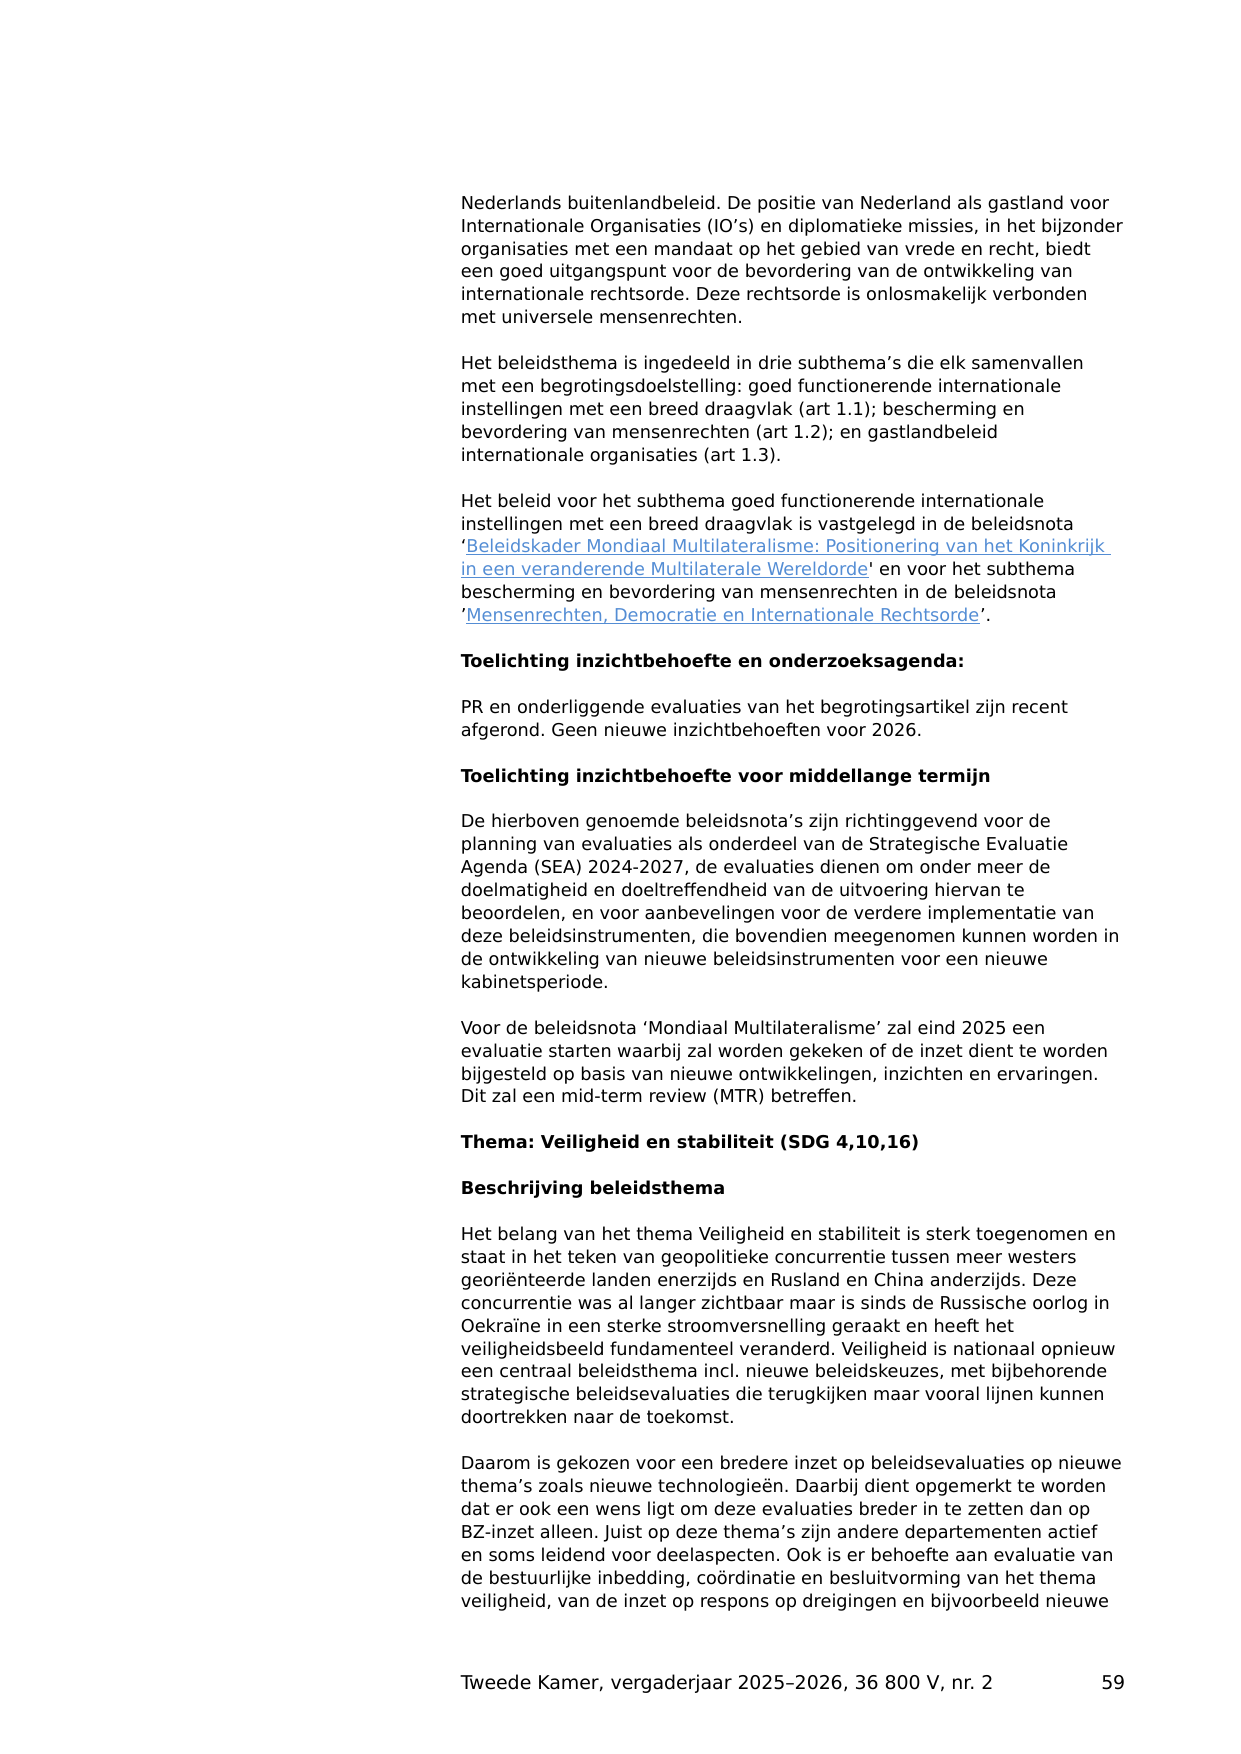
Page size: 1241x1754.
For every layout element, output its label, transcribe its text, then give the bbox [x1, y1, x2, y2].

text Het beleidsthema is ingedeeld in drie subthema’s die elk samenvallen met een begrotingsdoelstelling: goed functionerende internationale instellingen met een breed draagvlak (art 1.1); bescherming en bevordering van mensenrechten (art 1.2); en gastlandbeleid internationale organisaties (art 1.3). [461, 351, 1125, 466]
text PR en onderliggende evaluaties van het begrotingsartikel zijn recent afgerond. Geen nieuwe inzichtbehoeften voor 2026. [461, 695, 1125, 741]
text Toelichting inzichtbehoefte voor middellange termijn [461, 764, 1125, 787]
text Toelichting inzichtbehoefte en onderzoeksagenda: [461, 649, 1125, 672]
text Daarom is gekozen voor een bredere inzet op beleidsevaluaties op nieuwe thema’s zoals nieuwe technologieën. Daarbij dient opgemerkt te worden dat er ook een wens ligt om deze evaluaties breder in te zetten dan op BZ-inzet alleen. Juist op deze thema’s zijn andere departementen actief en soms leidend voor deelaspecten. Ook is er behoefte aan evaluatie van de bestuurlijke inbedding, coördinatie en besluitvorming van het thema veiligheid, van de inzet op respons op dreigingen en bijvoorbeeld nieuwe [461, 1451, 1125, 1612]
text Voor de beleidsnota ‘Mondiaal Multilateralisme’ zal eind 2025 een evaluatie starten waarbij zal worden gekeken of de inzet dient te worden bijgesteld op basis van nieuwe ontwikkelingen, inzichten en ervaringen. Dit zal een mid-term review (MTR) betreffen. [461, 1016, 1125, 1107]
text Beschrijving beleidsthema [461, 1176, 1125, 1199]
text Het belang van het thema Veiligheid en stabiliteit is sterk toegenomen en staat in het teken van geopolitieke concurrentie tussen meer westers georiënteerde landen enerzijds en Rusland en China anderzijds. Deze concurrentie was al langer zichtbaar maar is sinds de Russische oorlog in Oekraïne in een sterke stroomversnelling geraakt en heeft het veiligheidsbeeld fundamenteel veranderd. Veiligheid is nationaal opnieuw een centraal beleidsthema incl. nieuwe beleidskeuzes, met bijbehorende strategische beleidsevaluaties die terugkijken maar vooral lijnen kunnen doortrekken naar de toekomst. [461, 1222, 1125, 1428]
text Nederlands buitenlandbeleid. De positie van Nederland als gastland voor Internationale Organisaties (IO’s) en diplomatieke missies, in het bijzonder organisaties met een mandaat op het gebied van vrede en recht, biedt een goed uitgangspunt voor de bevordering van de ontwikkeling van internationale rechtsorde. Deze rechtsorde is onlosmakelijk verbonden met universele mensenrechten. [461, 191, 1125, 328]
text Het beleid voor het subthema goed functionerende internationale instellingen met een breed draagvlak is vastgelegd in de beleidsnota ‘Beleidskader Mondiaal Multilateralisme: Positionering van het Koninkrijk in een veranderende Multilaterale Wereldorde' en voor het subthema bescherming en bevordering van mensenrechten in de beleidsnota ’Mensenrechten, Democratie en Internationale Rechtsorde’. [461, 489, 1125, 626]
text De hierboven genoemde beleidsnota’s zijn richtinggevend voor de planning van evaluaties als onderdeel van de Strategische Evaluatie Agenda (SEA) 2024-2027, de evaluaties dienen om onder meer de doelmatigheid en doeltreffendheid van de uitvoering hiervan te beoordelen, en voor aanbevelingen voor de verdere implementatie van deze beleidsinstrumenten, die bovendien meegenomen kunnen worden in de ontwikkeling van nieuwe beleidsinstrumenten voor een nieuwe kabinetsperiode. [461, 809, 1125, 993]
text Thema: Veiligheid en stabiliteit (SDG 4,10,16) [461, 1130, 1125, 1153]
